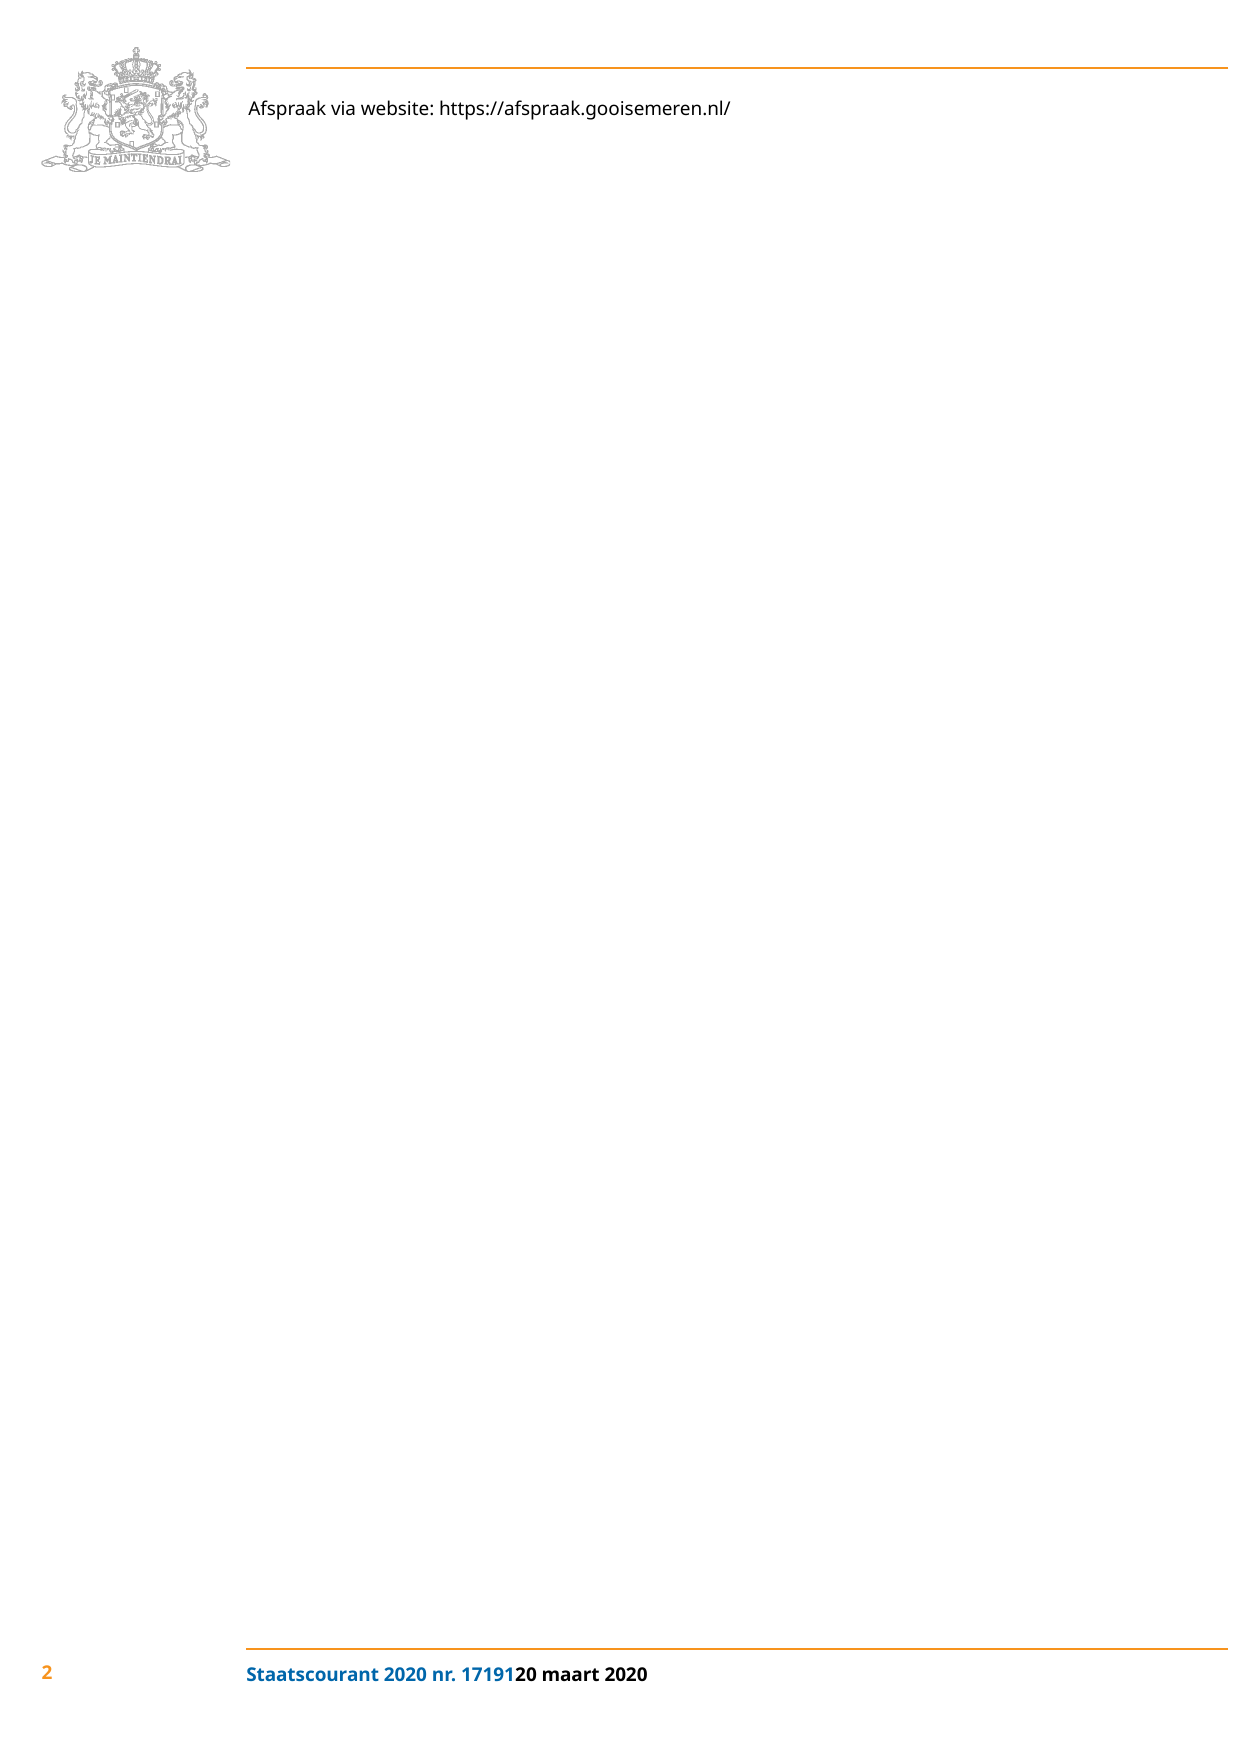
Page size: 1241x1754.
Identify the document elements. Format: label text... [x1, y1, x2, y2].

picture [41, 47, 231, 172]
text Afspraak via website: https://afspraak.gooisemeren.nl/ [248, 95, 1152, 121]
